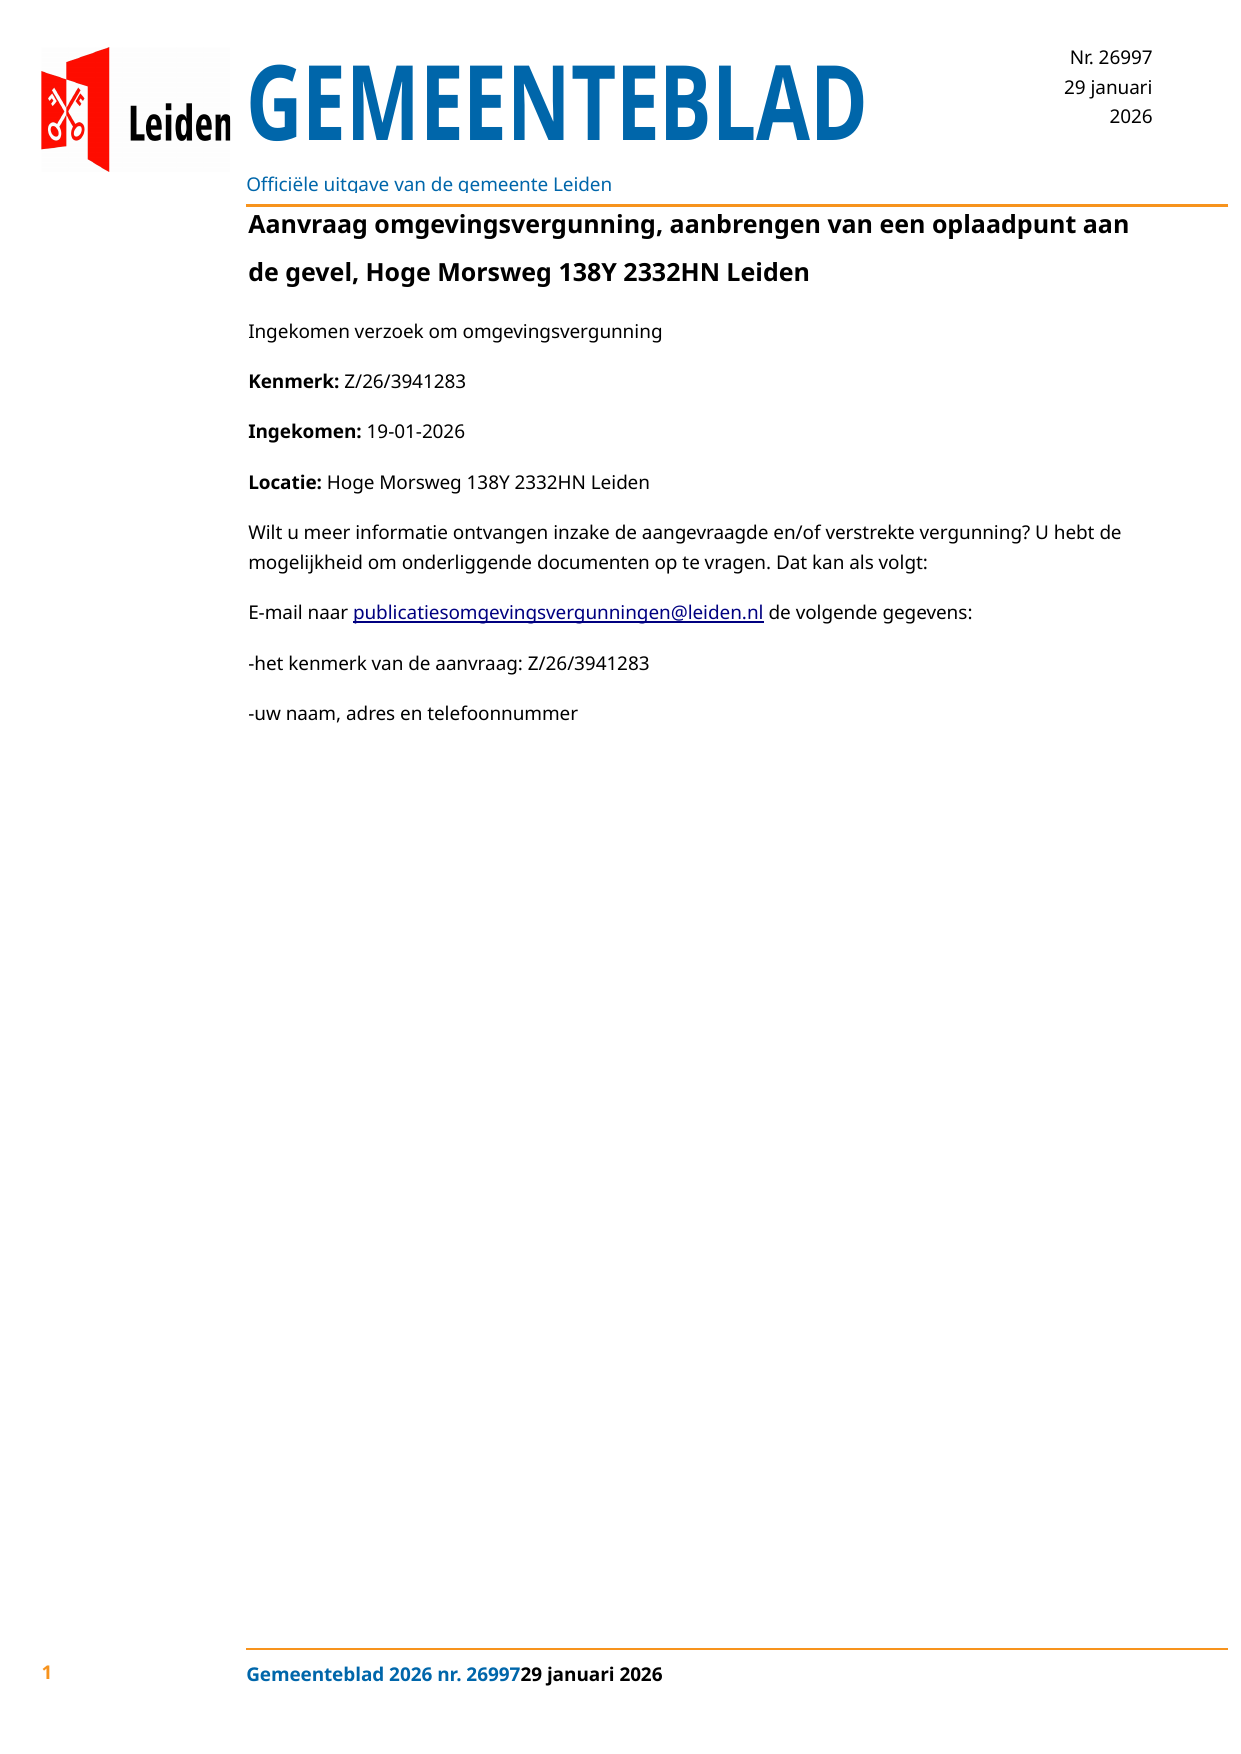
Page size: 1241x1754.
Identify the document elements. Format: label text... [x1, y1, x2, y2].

text Ingekomen: 19-01-2026 [248, 419, 1152, 444]
text Locatie: Hoge Morsweg 138Y 2332HN Leiden [248, 469, 1152, 495]
text -het kenmerk van de aanvraag: Z/26/3941283 [248, 650, 1152, 676]
text E-mail naar publicatiesomgevingsvergunningen@leiden.nl de volgende gegevens: [248, 599, 1152, 625]
text Ingekomen verzoek om omgevingsvergunning [248, 318, 1152, 344]
text Kenmerk: Z/26/3941283 [248, 368, 1152, 394]
text Wilt u meer informatie ontvangen inzake de aangevraagde en/of verstrekte vergunning? U hebt de mogelijkheid om onderliggende documenten op te vragen. Dat kan als volgt: [248, 519, 1152, 575]
text -uw naam, adres en telefoonnummer [248, 700, 1152, 726]
picture [41, 47, 231, 172]
text Aanvraag omgevingsvergunning, aanbrengen van een oplaadpunt aan de gevel, Hoge Morsweg 138Y 2332HN Leiden [248, 207, 1152, 288]
